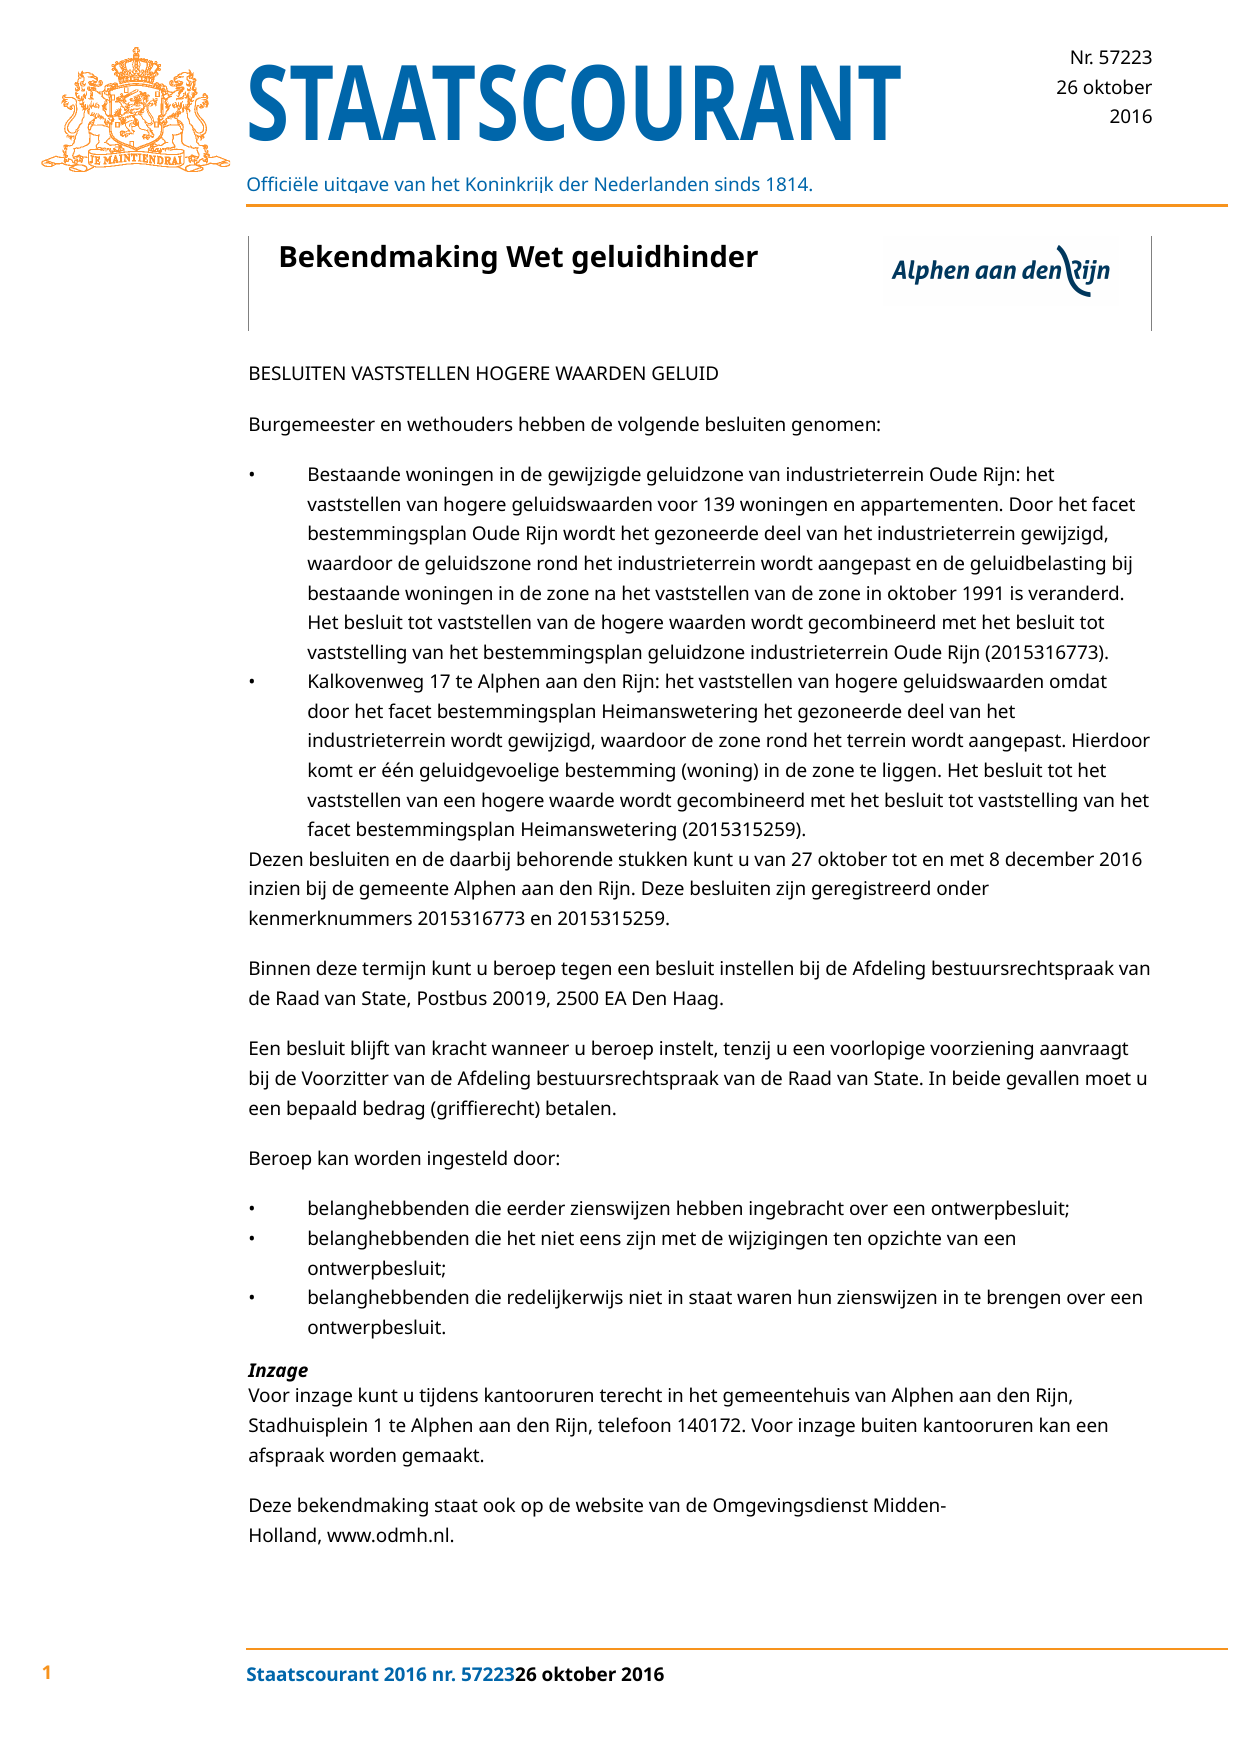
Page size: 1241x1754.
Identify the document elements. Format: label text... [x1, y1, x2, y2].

text Voor inzage kunt u tijdens kantooruren terecht in het gemeentehuis van Alphen aan den Rijn, Stadhuisplein 1 te Alphen aan den Rijn, telefoon 140172. Voor inzage buiten kantooruren kan een afspraak worden gemaakt. [248, 1383, 1152, 1468]
text Inzage [248, 1357, 1152, 1383]
list Kalkovenweg 17 te Alphen aan den Rijn: het vaststellen van hogere geluidswaarden omdat door het facet bestemmingsplan Heimanswetering het gezoneerde deel van het industrieterrein wordt gewijzigd, waardoor de zone rond het terrein wordt aangepast. Hierdoor komt er één geluidgevoelige bestemming (woning) in de zone te liggen. Het besluit tot het vaststellen van een hogere waarde wordt gecombineerd met het besluit tot vaststelling van het facet bestemmingsplan Heimanswetering (2015315259). [248, 668, 1152, 842]
picture [882, 236, 1119, 306]
table_header [850, 236, 1151, 331]
table_header Bekendmaking Wet geluidhinder [249, 236, 850, 331]
text Dezen besluiten en de daarbij behorende stukken kunt u van 27 oktober tot en met 8 december 2016 inzien bij de gemeente Alphen aan den Rijn. Deze besluiten zijn geregistreerd onder kenmerknummers 2015316773 en 2015315259. [248, 846, 1152, 931]
list belanghebbenden die eerder zienswijzen hebben ingebracht over een ontwerpbesluit; [248, 1196, 1152, 1221]
text Een besluit blijft van kracht wanneer u beroep instelt, tenzij u een voorlopige voorziening aanvraagt bij de Voorzitter van de Afdeling bestuursrechtspraak van de Raad van State. In beide gevallen moet u een bepaald bedrag (griffierecht) betalen. [248, 1036, 1152, 1120]
picture [41, 47, 231, 172]
text Burgemeester en wethouders hebben de volgende besluiten genomen: [248, 411, 1152, 437]
list belanghebbenden die redelijkerwijs niet in staat waren hun zienswijzen in te brengen over een ontwerpbesluit. [248, 1284, 1152, 1339]
list Bestaande woningen in de gewijzigde geluidzone van industrieterrein Oude Rijn: het vaststellen van hogere geluidswaarden voor 139 woningen en appartementen. Door het facet bestemmingsplan Oude Rijn wordt het gezoneerde deel van het industrieterrein gewijzigd, waardoor de geluidszone rond het industrieterrein wordt aangepast en de geluidbelasting bij bestaande woningen in de zone na het vaststellen van de zone in oktober 1991 is veranderd. Het besluit tot vaststellen van de hogere waarden wordt gecombineerd met het besluit tot vaststelling van het bestemmingsplan geluidzone industrieterrein Oude Rijn (2015316773). [248, 461, 1152, 664]
text Binnen deze termijn kunt u beroep tegen een besluit instellen bij de Afdeling bestuursrechtspraak van de Raad van State, Postbus 20019, 2500 EA Den Haag. [248, 956, 1152, 1011]
list belanghebbenden die het niet eens zijn met de wijzigingen ten opzichte van een ontwerpbesluit; [248, 1225, 1152, 1280]
text BESLUITEN VASTSTELLEN HOGERE WAARDEN GELUID [248, 361, 1152, 386]
text Beroep kan worden ingesteld door: [248, 1145, 1152, 1171]
text Deze bekendmaking staat ook op de website van de Omgevingsdienst Midden-Holland, www.odmh.nl. [248, 1492, 1152, 1548]
